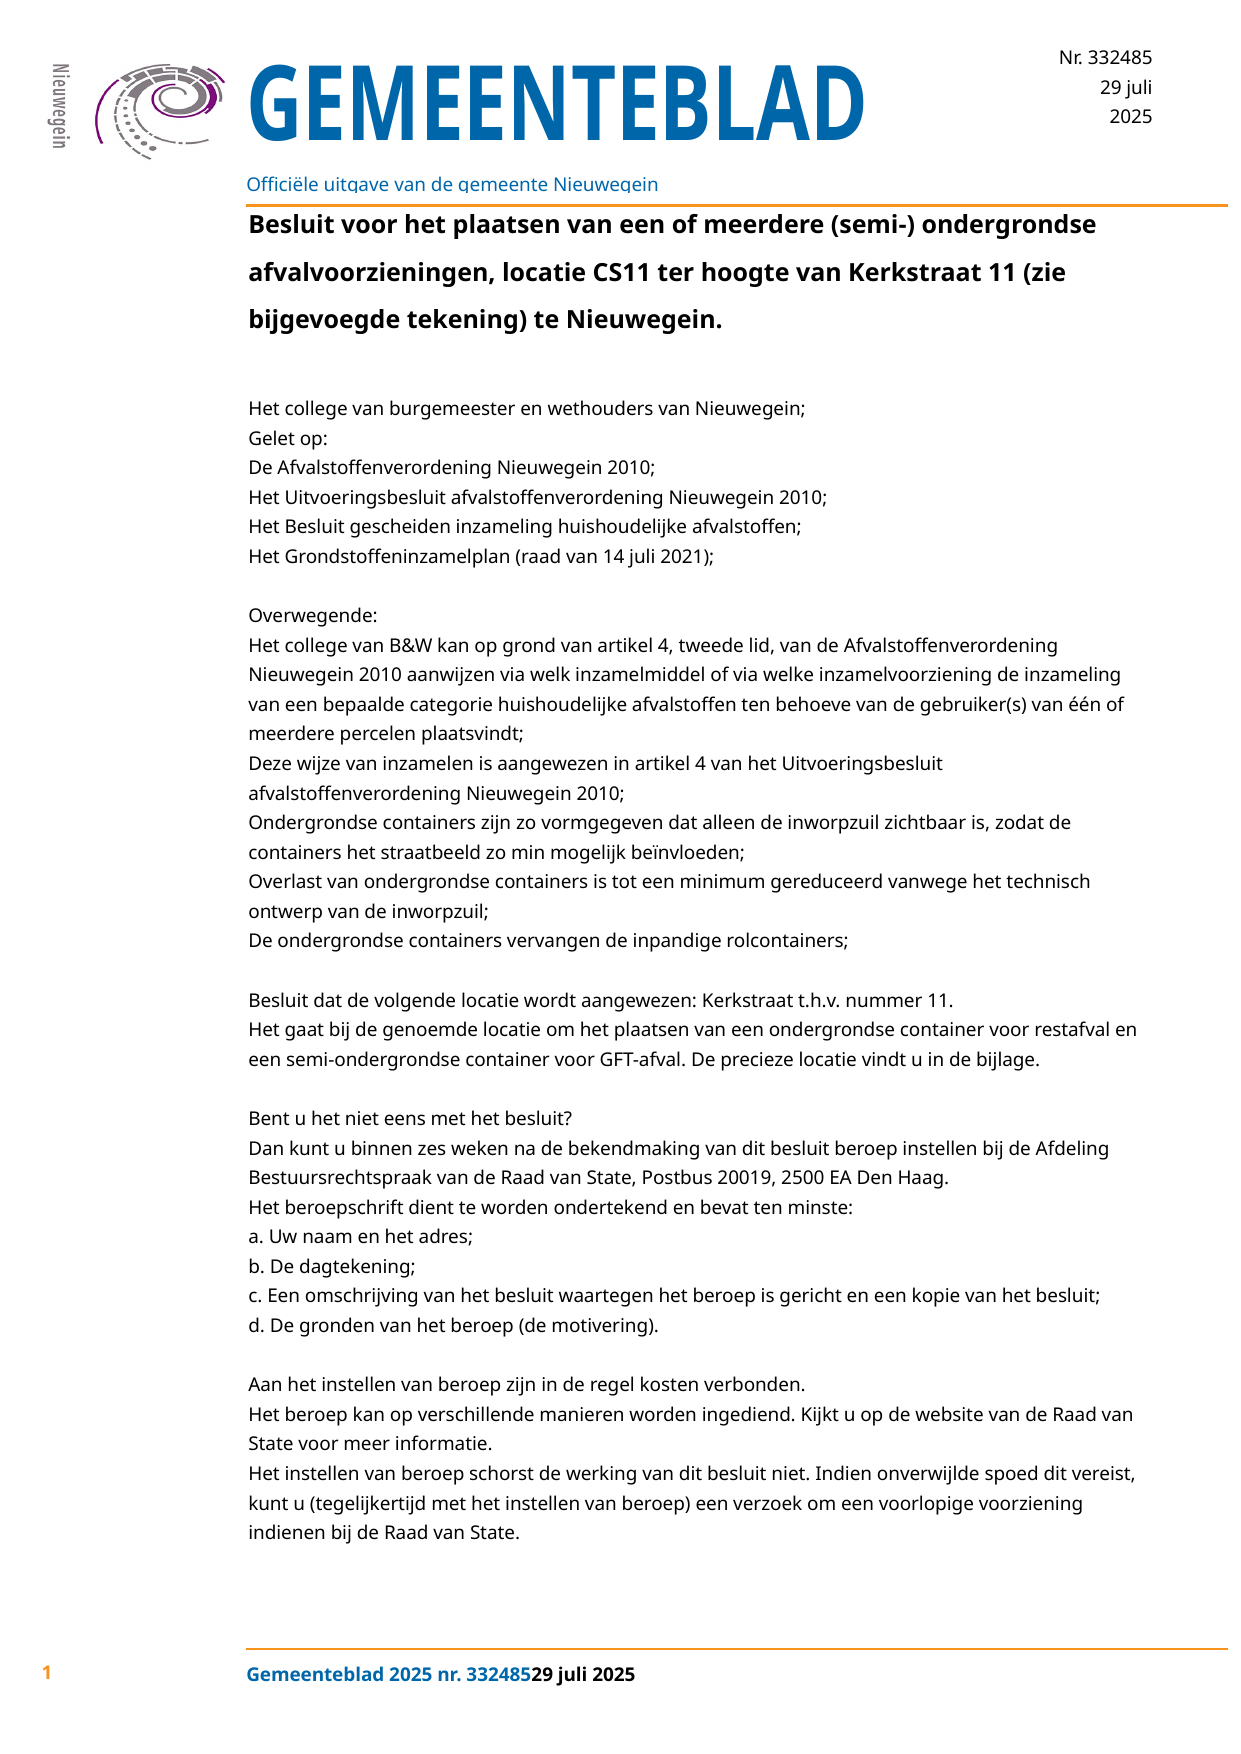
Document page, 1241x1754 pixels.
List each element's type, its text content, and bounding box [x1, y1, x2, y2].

text Deze wijze van inzamelen is aangewezen in artikel 4 van het Uitvoeringsbesluit afvalstoffenverordening Nieuwegein 2010; [248, 750, 1152, 805]
text Het Grondstoffeninzamelplan (raad van 14 juli 2021); [248, 543, 1152, 569]
text d. De gronden van het beroep (de motivering). [248, 1312, 1152, 1338]
text Het beroepschrift dient te worden ondertekend en bevat ten minste: [248, 1194, 1152, 1219]
text De Afvalstoffenverordening Nieuwegein 2010; [248, 454, 1152, 480]
text Het instellen van beroep schorst de werking van dit besluit niet. Indien onverwijlde spoed dit vereist, kunt u (tegelijkertijd met het instellen van beroep) een verzoek om een voorlopige voorziening indienen bij de Raad van State. [248, 1460, 1152, 1545]
text Het college van burgemeester en wethouders van Nieuwegein; [248, 395, 1152, 421]
text c. Een omschrijving van het besluit waartegen het beroep is gericht en een kopie van het besluit; [248, 1283, 1152, 1308]
text Dan kunt u binnen zes weken na de bekendmaking van dit besluit beroep instellen bij de Afdeling Bestuursrechtspraak van de Raad van State, Postbus 20019, 2500 EA Den Haag. [248, 1135, 1152, 1190]
text Het gaat bij de genoemde locatie om het plaatsen van een ondergrondse container voor restafval en een semi-ondergrondse container voor GFT-afval. De precieze locatie vindt u in de bijlage. [248, 1016, 1152, 1072]
text Besluit voor het plaatsen van een of meerdere (semi-) ondergrondse afvalvoorzieningen, locatie CS11 ter hoogte van Kerkstraat 11 (zie bijgevoegde tekening) te Nieuwegein. [248, 207, 1152, 336]
text b. De dagtekening; [248, 1253, 1152, 1279]
text Besluit dat de volgende locatie wordt aangewezen: Kerkstraat t.h.v. nummer 11. [248, 987, 1152, 1012]
text De ondergrondse containers vervangen de inpandige rolcontainers; [248, 928, 1152, 953]
text Aan het instellen van beroep zijn in de regel kosten verbonden. [248, 1371, 1152, 1397]
text Het beroep kan op verschillende manieren worden ingediend. Kijkt u op de website van de Raad van State voor meer informatie. [248, 1401, 1152, 1456]
text a. Uw naam en het adres; [248, 1223, 1152, 1249]
picture [41, 47, 231, 172]
text Het college van B&W kan op grond van artikel 4, tweede lid, van de Afvalstoffenverordening Nieuwegein 2010 aanwijzen via welk inzamelmiddel of via welke inzamelvoorziening de inzameling van een bepaalde categorie huishoudelijke afvalstoffen ten behoeve van de gebruiker(s) van één of meerdere percelen plaatsvindt; [248, 632, 1152, 746]
text Overwegende: [248, 602, 1152, 628]
text Het Uitvoeringsbesluit afvalstoffenverordening Nieuwegein 2010; [248, 484, 1152, 509]
text Het Besluit gescheiden inzameling huishoudelijke afvalstoffen; [248, 513, 1152, 539]
text Overlast van ondergrondse containers is tot een minimum gereduceerd vanwege het technisch ontwerp van de inworpzuil; [248, 868, 1152, 924]
text Ondergrondse containers zijn zo vormgegeven dat alleen de inworpzuil zichtbaar is, zodat de containers het straatbeeld zo min mogelijk beïnvloeden; [248, 809, 1152, 864]
text Bent u het niet eens met het besluit? [248, 1105, 1152, 1131]
text Gelet op: [248, 425, 1152, 450]
